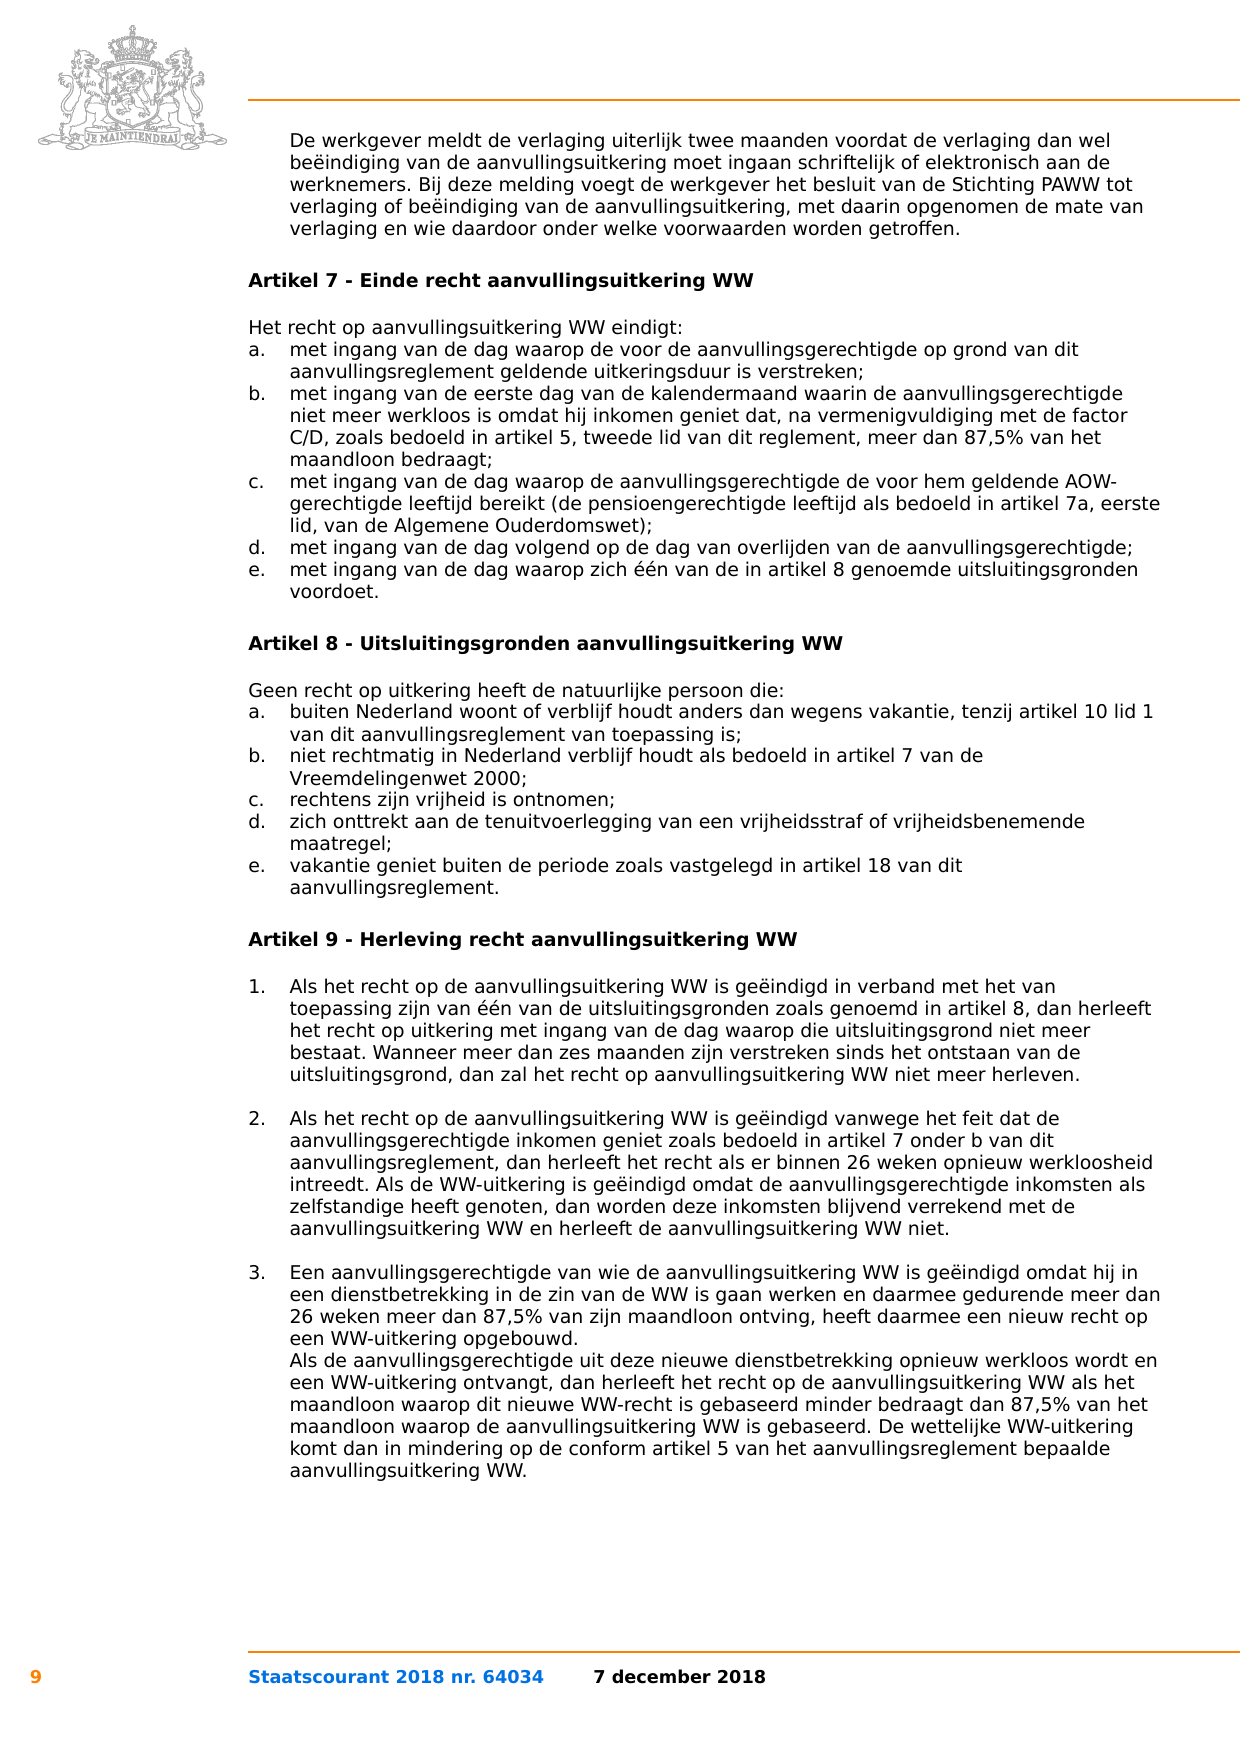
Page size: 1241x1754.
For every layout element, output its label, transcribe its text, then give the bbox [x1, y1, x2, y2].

text c. met ingang van de dag waarop de aanvullingsgerechtigde de voor hem geldende AOW-gerechtigde leeftijd bereikt (de pensioengerechtigde leeftijd als bedoeld in artikel 7a, eerste lid, van de Algemene Ouderdomswet); [248, 471, 1163, 537]
text 3. Een aanvullingsgerechtigde van wie de aanvullingsuitkering WW is geëindigd omdat hij in een dienstbetrekking in de zin van de WW is gaan werken en daarmee gedurende meer dan 26 weken meer dan 87,5% van zijn maandloon ontving, heeft daarmee een nieuw recht op een WW-uitkering opgebouwd. [248, 1262, 1163, 1350]
subtitle Artikel 9 - Herleving recht aanvullingsuitkering WW [248, 929, 1163, 951]
text d. met ingang van de dag volgend op de dag van overlijden van de aanvullingsgerechtigde; [248, 537, 1163, 558]
text 1. Als het recht op de aanvullingsuitkering WW is geëindigd in verband met het van toepassing zijn van één van de uitsluitingsgronden zoals genoemd in artikel 8, dan herleeft het recht op uitkering met ingang van de dag waarop die uitsluitingsgrond niet meer bestaat. Wanneer meer dan zes maanden zijn verstreken sinds het ontstaan van de uitsluitingsgrond, dan zal het recht op aanvullingsuitkering WW niet meer herleven. [248, 976, 1163, 1086]
subtitle Artikel 8 - Uitsluitingsgronden aanvullingsuitkering WW [248, 632, 1163, 654]
picture [38, 25, 227, 150]
text Het recht op aanvullingsuitkering WW eindigt: [248, 317, 1163, 339]
text a. buiten Nederland woont of verblijf houdt anders dan wegens vakantie, tenzij artikel 10 lid 1 van dit aanvullingsreglement van toepassing is; [248, 701, 1163, 745]
text Geen recht op uitkering heeft de natuurlijke persoon die: [248, 679, 1163, 701]
text 2. Als het recht op de aanvullingsuitkering WW is geëindigd vanwege het feit dat de aanvullingsgerechtigde inkomen geniet zoals bedoeld in artikel 7 onder b van dit aanvullingsreglement, dan herleeft het recht als er binnen 26 weken opnieuw werkloosheid intreedt. Als de WW-uitkering is geëindigd omdat de aanvullingsgerechtigde inkomsten als zelfstandige heeft genoten, dan worden deze inkomsten blijvend verrekend met de aanvullingsuitkering WW en herleeft de aanvullingsuitkering WW niet. [248, 1108, 1163, 1240]
text e. met ingang van de dag waarop zich één van de in artikel 8 genoemde uitsluitingsgronden voordoet. [248, 558, 1163, 602]
subtitle Artikel 7 - Einde recht aanvullingsuitkering WW [248, 270, 1163, 292]
text c. rechtens zijn vrijheid is ontnomen; [248, 789, 1163, 811]
text e. vakantie geniet buiten de periode zoals vastgelegd in artikel 18 van dit aanvullingsreglement. [248, 855, 1163, 899]
text Als de aanvullingsgerechtigde uit deze nieuwe dienstbetrekking opnieuw werkloos wordt en een WW-uitkering ontvangt, dan herleeft het recht op de aanvullingsuitkering WW als het maandloon waarop dit nieuwe WW-recht is gebaseerd minder bedraagt dan 87,5% van het maandloon waarop de aanvullingsuitkering WW is gebaseerd. De wettelijke WW-uitkering komt dan in mindering op de conform artikel 5 van het aanvullingsreglement bepaalde aanvullingsuitkering WW. [289, 1350, 1163, 1482]
text a. met ingang van de dag waarop de voor de aanvullingsgerechtigde op grond van dit aanvullingsreglement geldende uitkeringsduur is verstreken; [248, 339, 1163, 383]
text b. met ingang van de eerste dag van de kalendermaand waarin de aanvullingsgerechtigde niet meer werkloos is omdat hij inkomen geniet dat, na vermenigvuldiging met de factor C/D, zoals bedoeld in artikel 5, tweede lid van dit reglement, meer dan 87,5% van het maandloon bedraagt; [248, 383, 1163, 471]
text De werkgever meldt de verlaging uiterlijk twee maanden voordat de verlaging dan wel beëindiging van de aanvullingsuitkering moet ingaan schriftelijk of elektronisch aan de werknemers. Bij deze melding voegt de werkgever het besluit van de Stichting PAWW tot verlaging of beëindiging van de aanvullingsuitkering, met daarin opgenomen de mate van verlaging en wie daardoor onder welke voorwaarden worden getroffen. [289, 130, 1163, 240]
text d. zich onttrekt aan de tenuitvoerlegging van een vrijheidsstraf of vrijheidsbenemende maatregel; [248, 811, 1163, 855]
text b. niet rechtmatig in Nederland verblijf houdt als bedoeld in artikel 7 van de Vreemdelingenwet 2000; [248, 745, 1163, 789]
